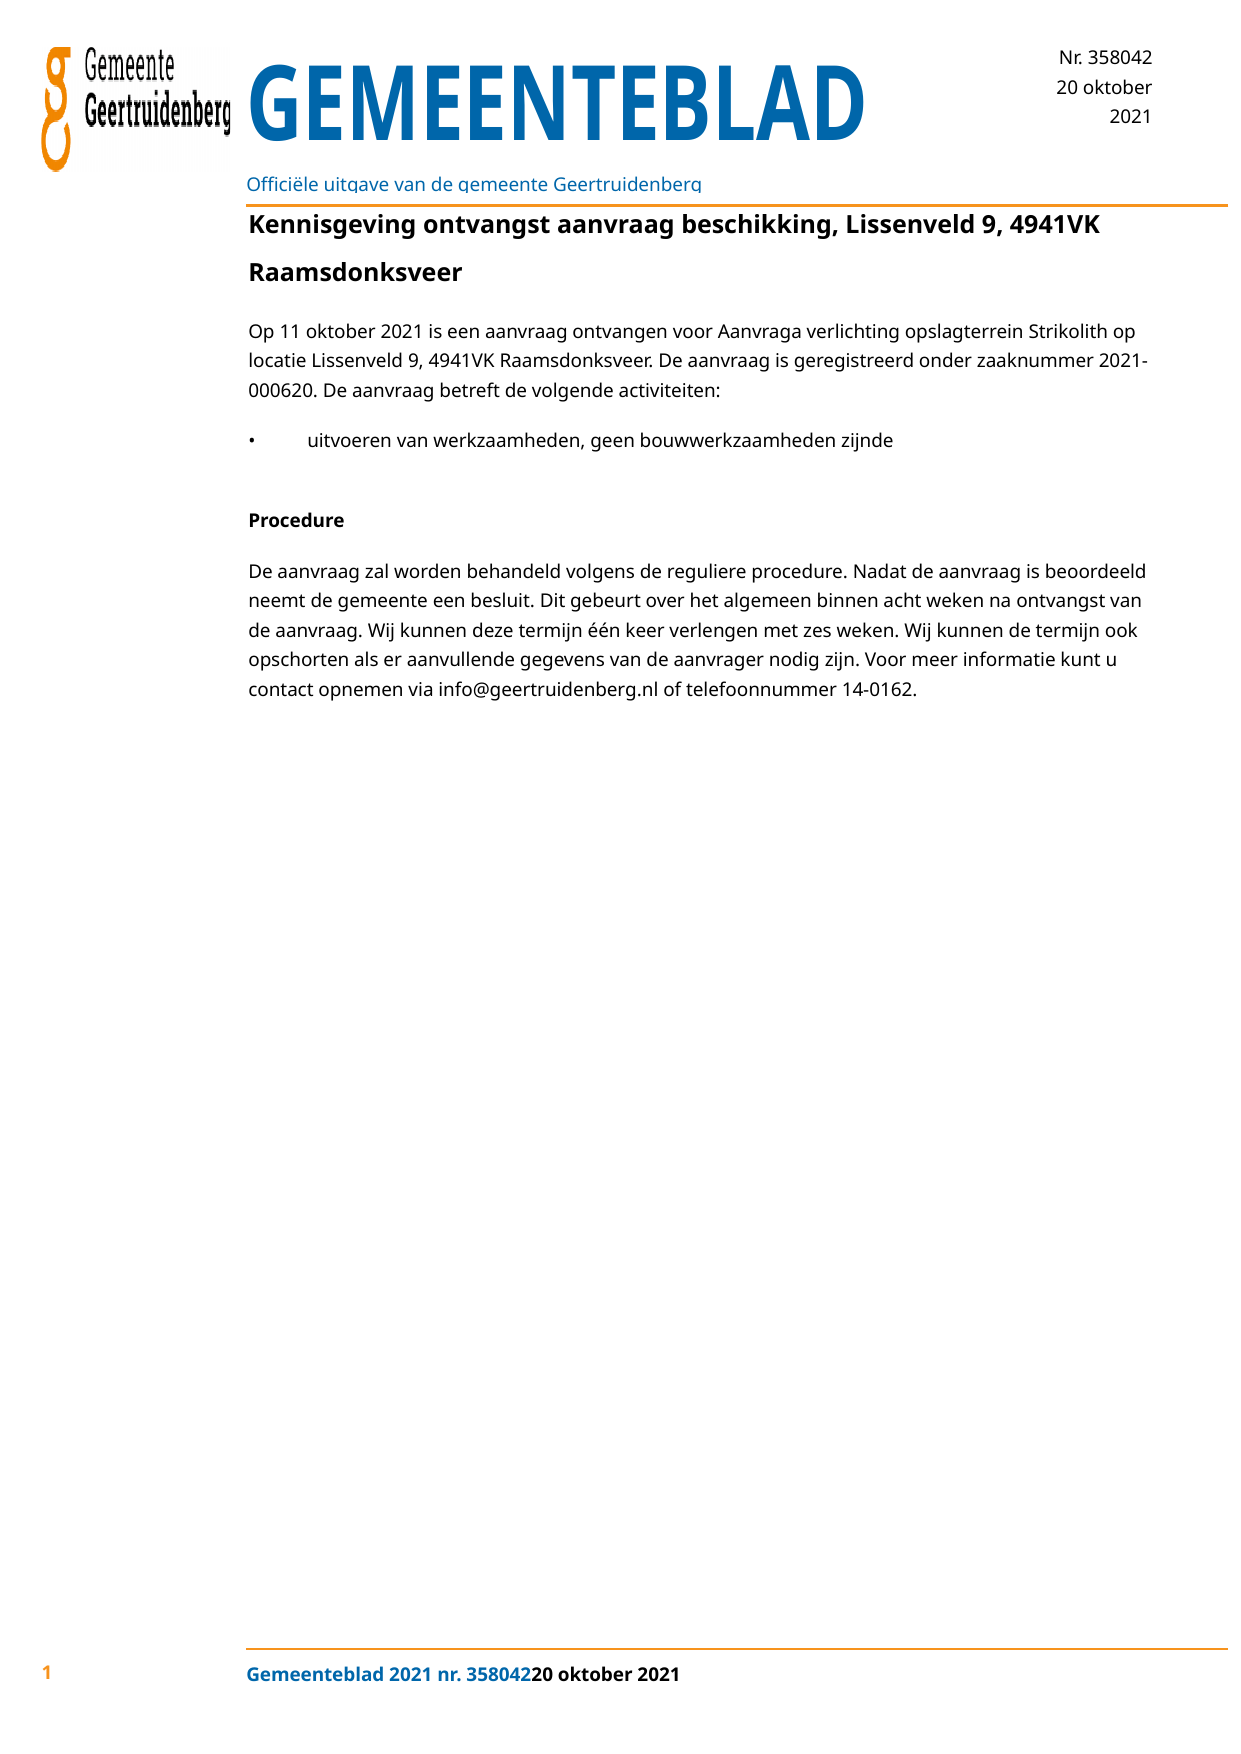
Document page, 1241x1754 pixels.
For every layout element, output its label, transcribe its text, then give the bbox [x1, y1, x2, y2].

text Kennisgeving ontvangst aanvraag beschikking, Lissenveld 9, 4941VK Raamsdonksveer [248, 207, 1152, 288]
text Procedure [248, 507, 1152, 533]
picture [41, 47, 231, 172]
list uitvoeren van werkzaamheden, geen bouwwerkzaamheden zijnde [248, 427, 1152, 453]
text Op 11 oktober 2021 is een aanvraag ontvangen voor Aanvraga verlichting opslagterrein Strikolith op locatie Lissenveld 9, 4941VK Raamsdonksveer. De aanvraag is geregistreerd onder zaaknummer 2021-000620. De aanvraag betreft de volgende activiteiten: [248, 318, 1152, 403]
text De aanvraag zal worden behandeld volgens de reguliere procedure. Nadat de aanvraag is beoordeeld neemt de gemeente een besluit. Dit gebeurt over het algemeen binnen acht weken na ontvangst van de aanvraag. Wij kunnen deze termijn één keer verlengen met zes weken. Wij kunnen de termijn ook opschorten als er aanvullende gegevens van de aanvrager nodig zijn. Voor meer informatie kunt u contact opnemen via info@geertruidenberg.nl of telefoonnummer 14-0162. [248, 558, 1152, 702]
